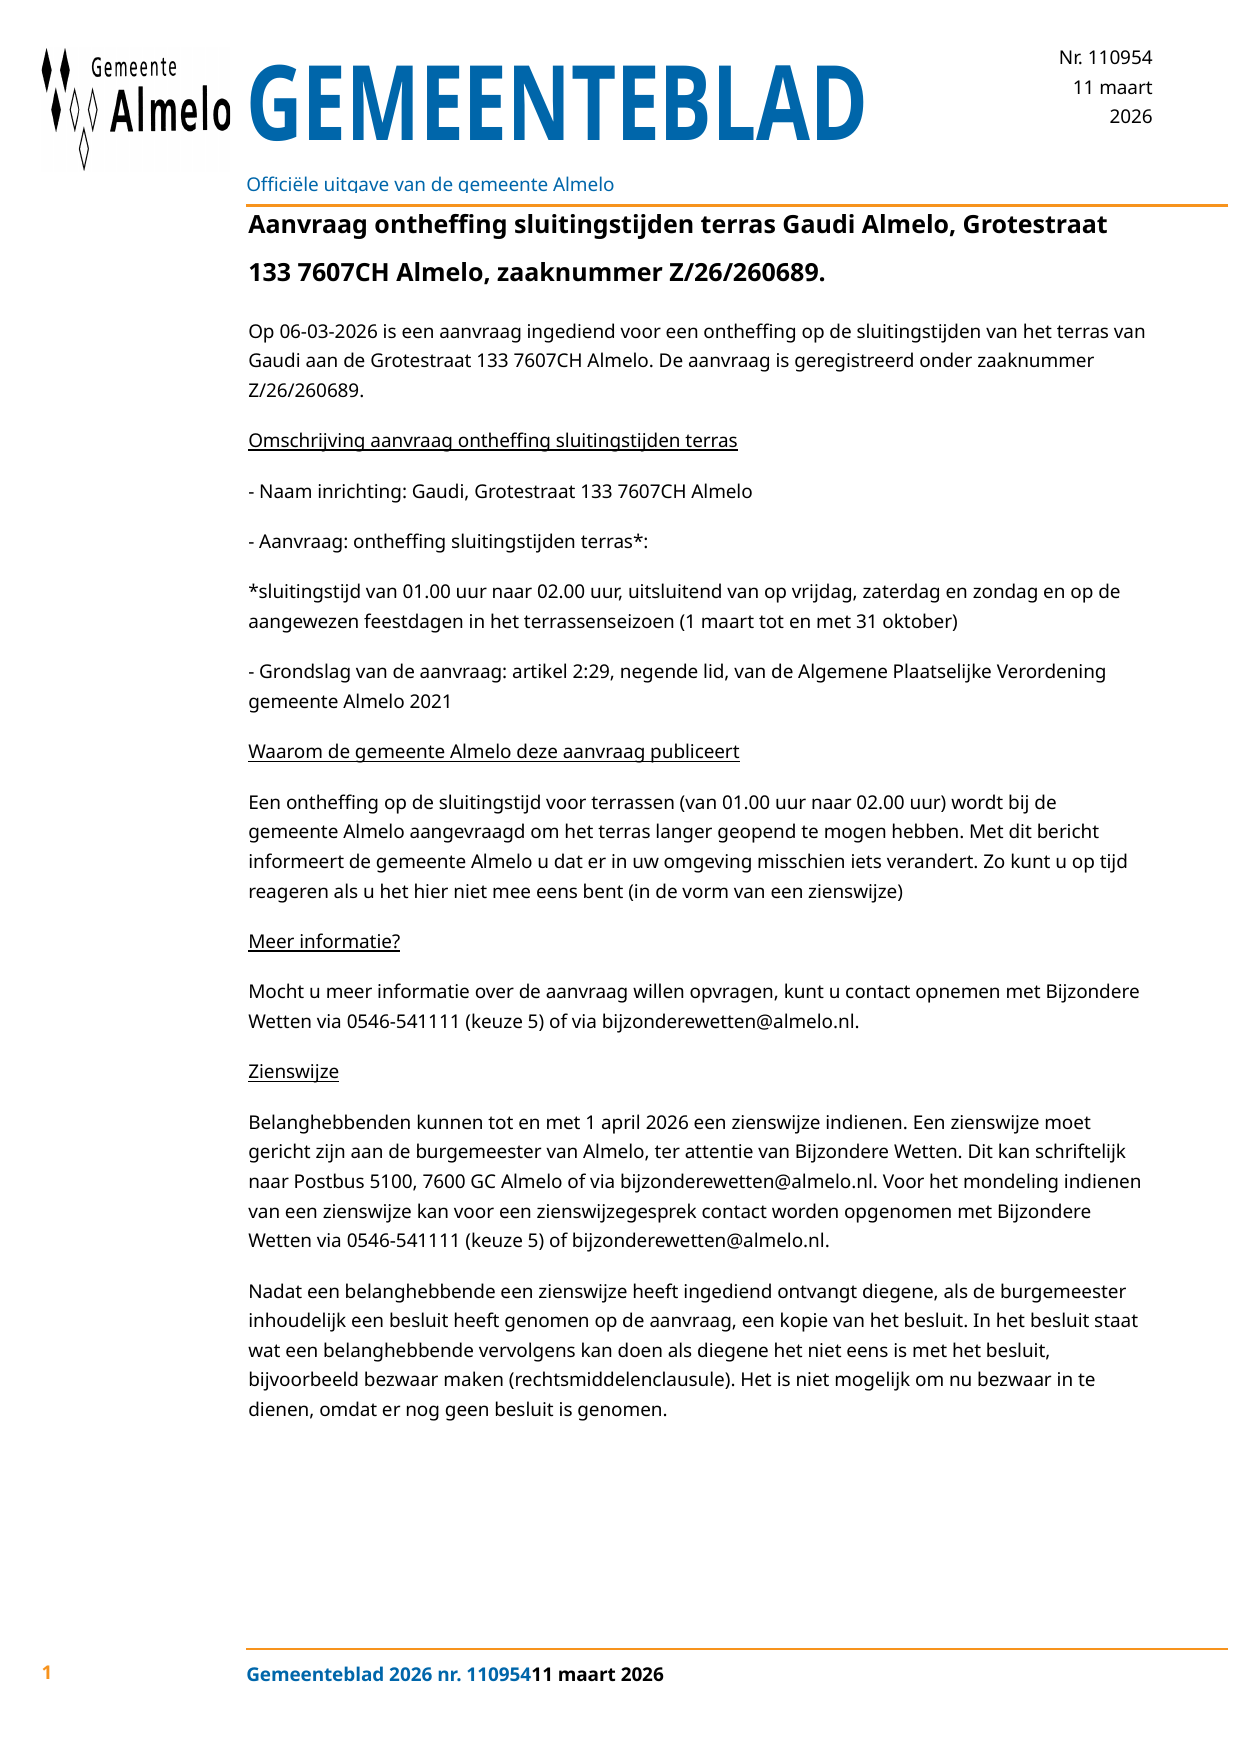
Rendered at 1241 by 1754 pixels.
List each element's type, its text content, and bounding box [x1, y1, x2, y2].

text - Aanvraag: ontheffing sluitingstijden terras*: [248, 528, 1152, 554]
text - Grondslag van de aanvraag: artikel 2:29, negende lid, van de Algemene Plaatselijke Verordening gemeente Almelo 2021 [248, 659, 1152, 714]
text Op 06-03-2026 is een aanvraag ingediend voor een ontheffing op de sluitingstijden van het terras van Gaudi aan de Grotestraat 133 7607CH Almelo. De aanvraag is geregistreerd onder zaaknummer Z/26/260689. [248, 318, 1152, 403]
text Meer informatie? [248, 928, 1152, 954]
text Aanvraag ontheffing sluitingstijden terras Gaudi Almelo, Grotestraat 133 7607CH Almelo, zaaknummer Z/26/260689. [248, 207, 1152, 288]
text Waarom de gemeente Almelo deze aanvraag publiceert [248, 739, 1152, 764]
text Mocht u meer informatie over de aanvraag willen opvragen, kunt u contact opnemen met Bijzondere Wetten via 0546-541111 (keuze 5) of via bijzonderewetten@almelo.nl. [248, 979, 1152, 1034]
picture [41, 47, 231, 172]
text Een ontheffing op de sluitingstijd voor terrassen (van 01.00 uur naar 02.00 uur) wordt bij de gemeente Almelo aangevraagd om het terras langer geopend te mogen hebben. Met dit bericht informeert de gemeente Almelo u dat er in uw omgeving misschien iets verandert. Zo kunt u op tijd reageren als u het hier niet mee eens bent (in de vorm van een zienswijze) [248, 789, 1152, 904]
text - Naam inrichting: Gaudi, Grotestraat 133 7607CH Almelo [248, 478, 1152, 504]
text Nadat een belanghebbende een zienswijze heeft ingediend ontvangt diegene, als de burgemeester inhoudelijk een besluit heeft genomen op de aanvraag, een kopie van het besluit. In het besluit staat wat een belanghebbende vervolgens kan doen als diegene het niet eens is met het besluit, bijvoorbeeld bezwaar maken (rechtsmiddelenclausule). Het is niet mogelijk om nu bezwaar in te dienen, omdat er nog geen besluit is genomen. [248, 1278, 1152, 1422]
text *sluitingstijd van 01.00 uur naar 02.00 uur, uitsluitend van op vrijdag, zaterdag en zondag en op de aangewezen feestdagen in het terrassenseizoen (1 maart tot en met 31 oktober) [248, 579, 1152, 634]
text Omschrijving aanvraag ontheffing sluitingstijden terras [248, 427, 1152, 453]
text Belanghebbenden kunnen tot en met 1 april 2026 een zienswijze indienen. Een zienswijze moet gericht zijn aan de burgemeester van Almelo, ter attentie van Bijzondere Wetten. Dit kan schriftelijk naar Postbus 5100, 7600 GC Almelo of via bijzonderewetten@almelo.nl. Voor het mondeling indienen van een zienswijze kan voor een zienswijzegesprek contact worden opgenomen met Bijzondere Wetten via 0546-541111 (keuze 5) of bijzonderewetten@almelo.nl. [248, 1109, 1152, 1253]
text Zienswijze [248, 1059, 1152, 1084]
